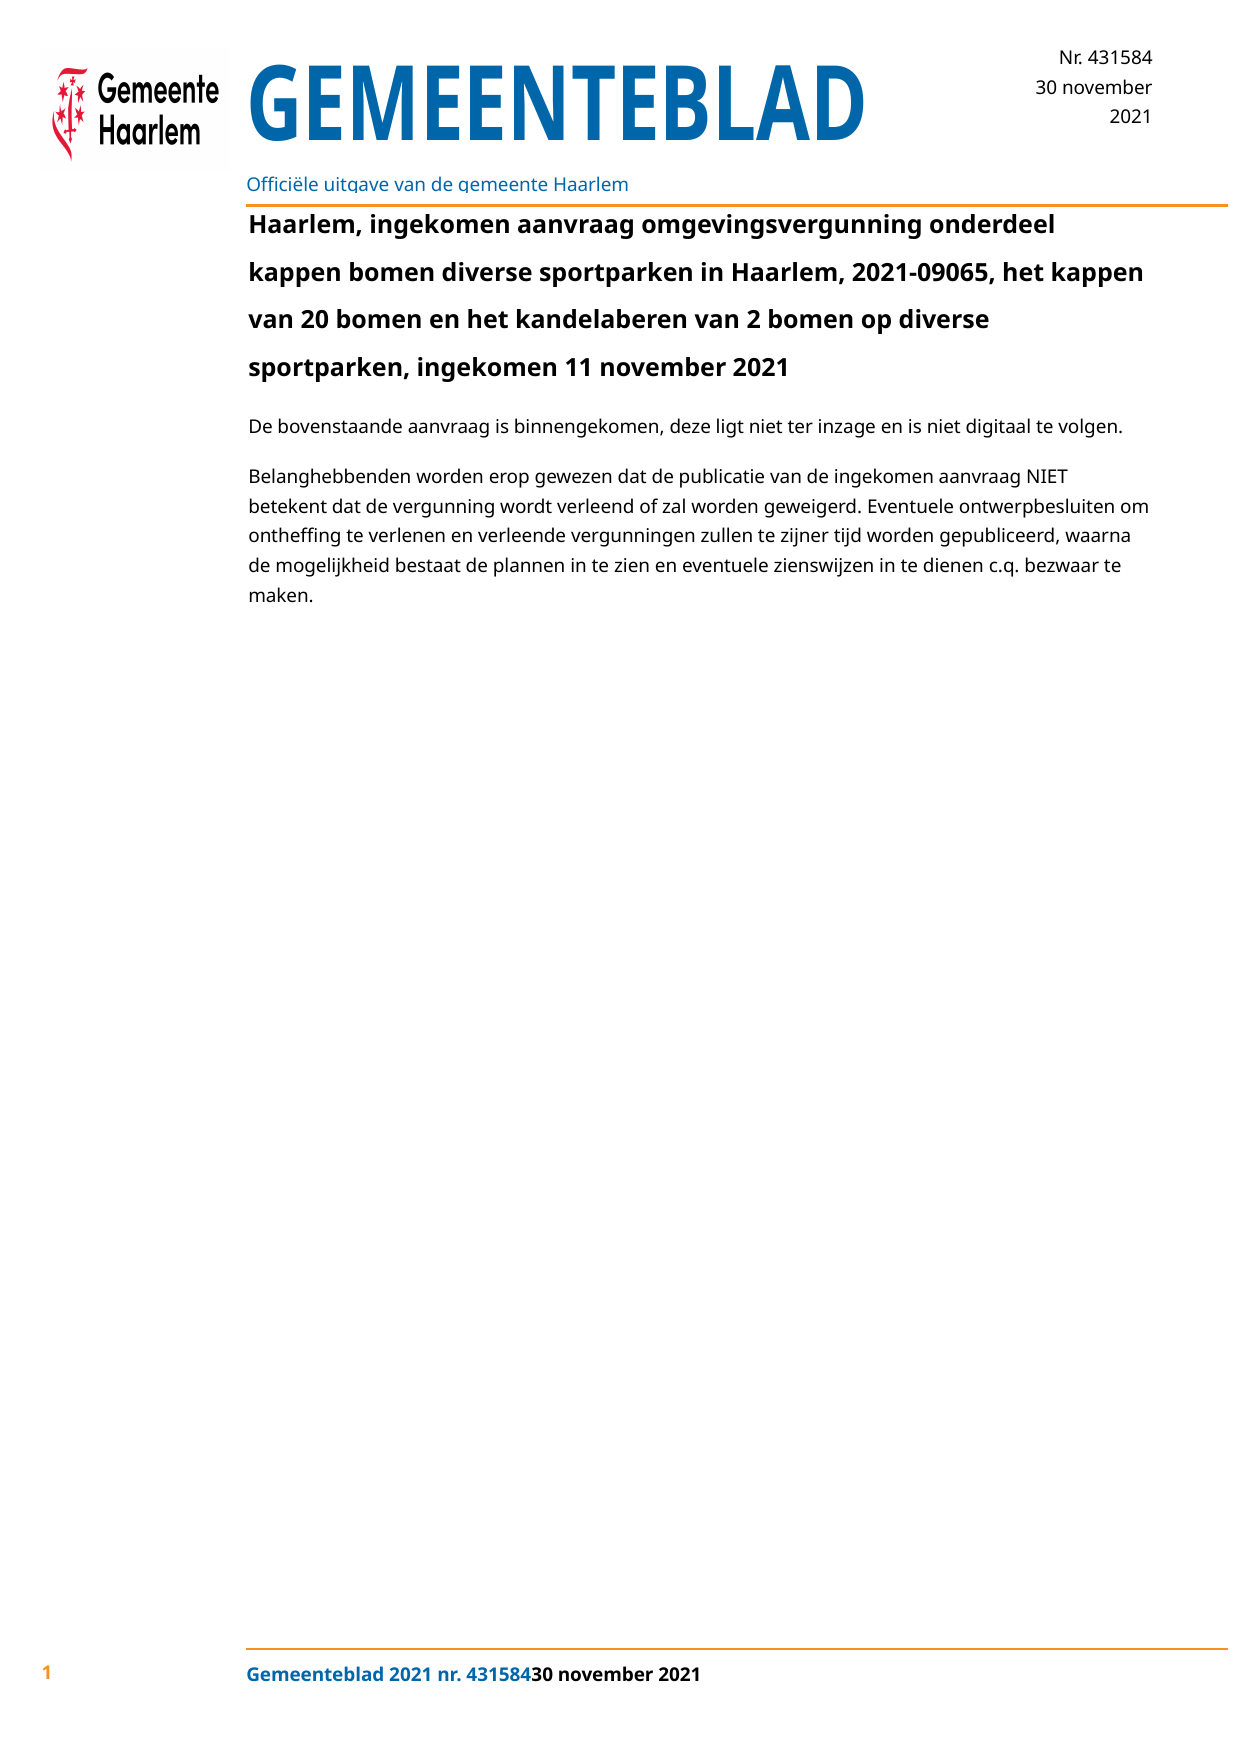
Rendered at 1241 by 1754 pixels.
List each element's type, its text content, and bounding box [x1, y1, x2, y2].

picture [41, 47, 231, 172]
text Haarlem, ingekomen aanvraag omgevingsvergunning onderdeel kappen bomen diverse sportparken in Haarlem, 2021-09065, het kappen van 20 bomen en het kandelaberen van 2 bomen op diverse sportparken, ingekomen 11 november 2021 [248, 207, 1152, 384]
text De bovenstaande aanvraag is binnengekomen, deze ligt niet ter inzage en is niet digitaal te volgen. [248, 413, 1152, 439]
text Belanghebbenden worden erop gewezen dat de publicatie van de ingekomen aanvraag NIET betekent dat de vergunning wordt verleend of zal worden geweigerd. Eventuele ontwerpbesluiten om ontheffing te verlenen en verleende vergunningen zullen te zijner tijd worden gepubliceerd, waarna de mogelijkheid bestaat de plannen in te zien en eventuele zienswijzen in te dienen c.q. bezwaar te maken. [248, 463, 1152, 608]
